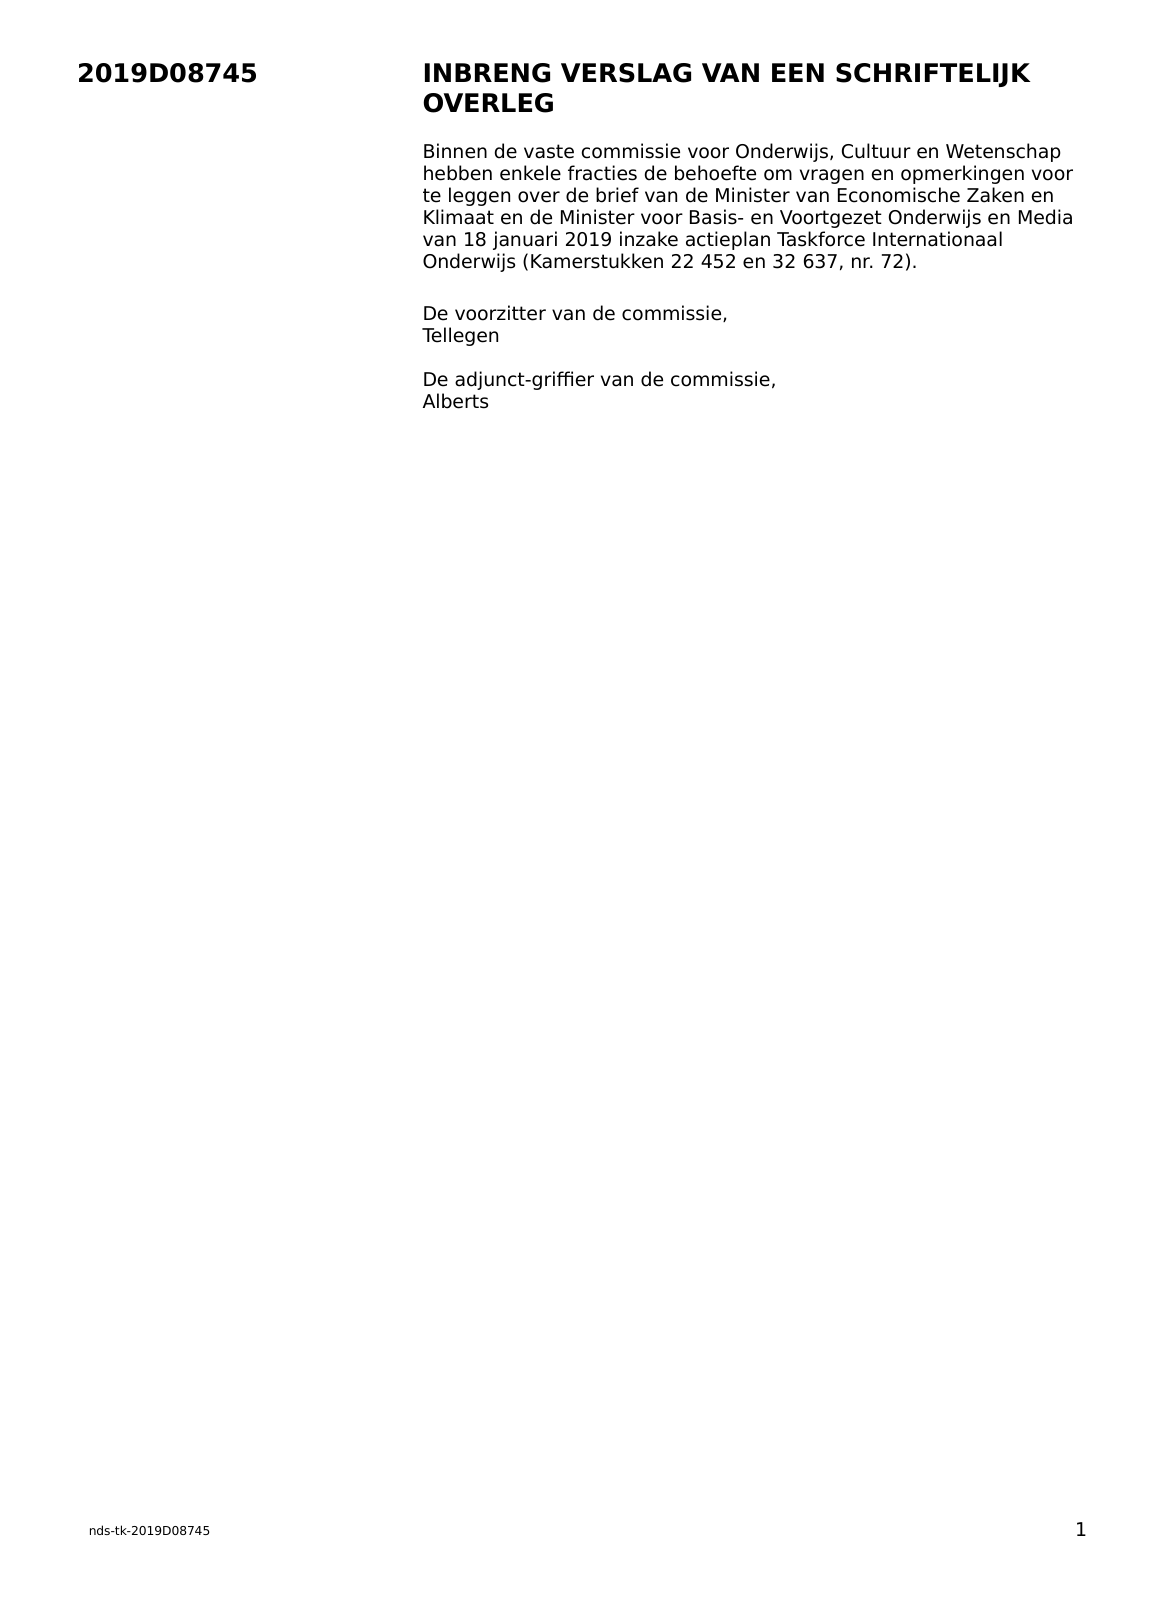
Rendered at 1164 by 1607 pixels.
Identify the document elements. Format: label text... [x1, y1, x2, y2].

text 2019D08745 INBRENG VERSLAG VAN EEN SCHRIFTELIJK OVERLEG [77, 59, 1087, 118]
text Binnen de vaste commissie voor Onderwijs, Cultuur en Wetenschap hebben enkele fracties de behoefte om vragen en opmerkingen voor te leggen over de brief van de Minister van Economische Zaken en Klimaat en de Minister voor Basis- en Voortgezet Onderwijs en Media van 18 januari 2019 inzake actieplan Taskforce Internationaal Onderwijs (Kamerstukken 22 452 en 32 637, nr. 72). [422, 141, 1087, 272]
text De voorzitter van de commissie, Tellegen [422, 302, 1087, 346]
text De adjunct-griffier van de commissie, Alberts [422, 369, 1087, 413]
text nds-tk-2019D08745 [88, 1524, 323, 1538]
